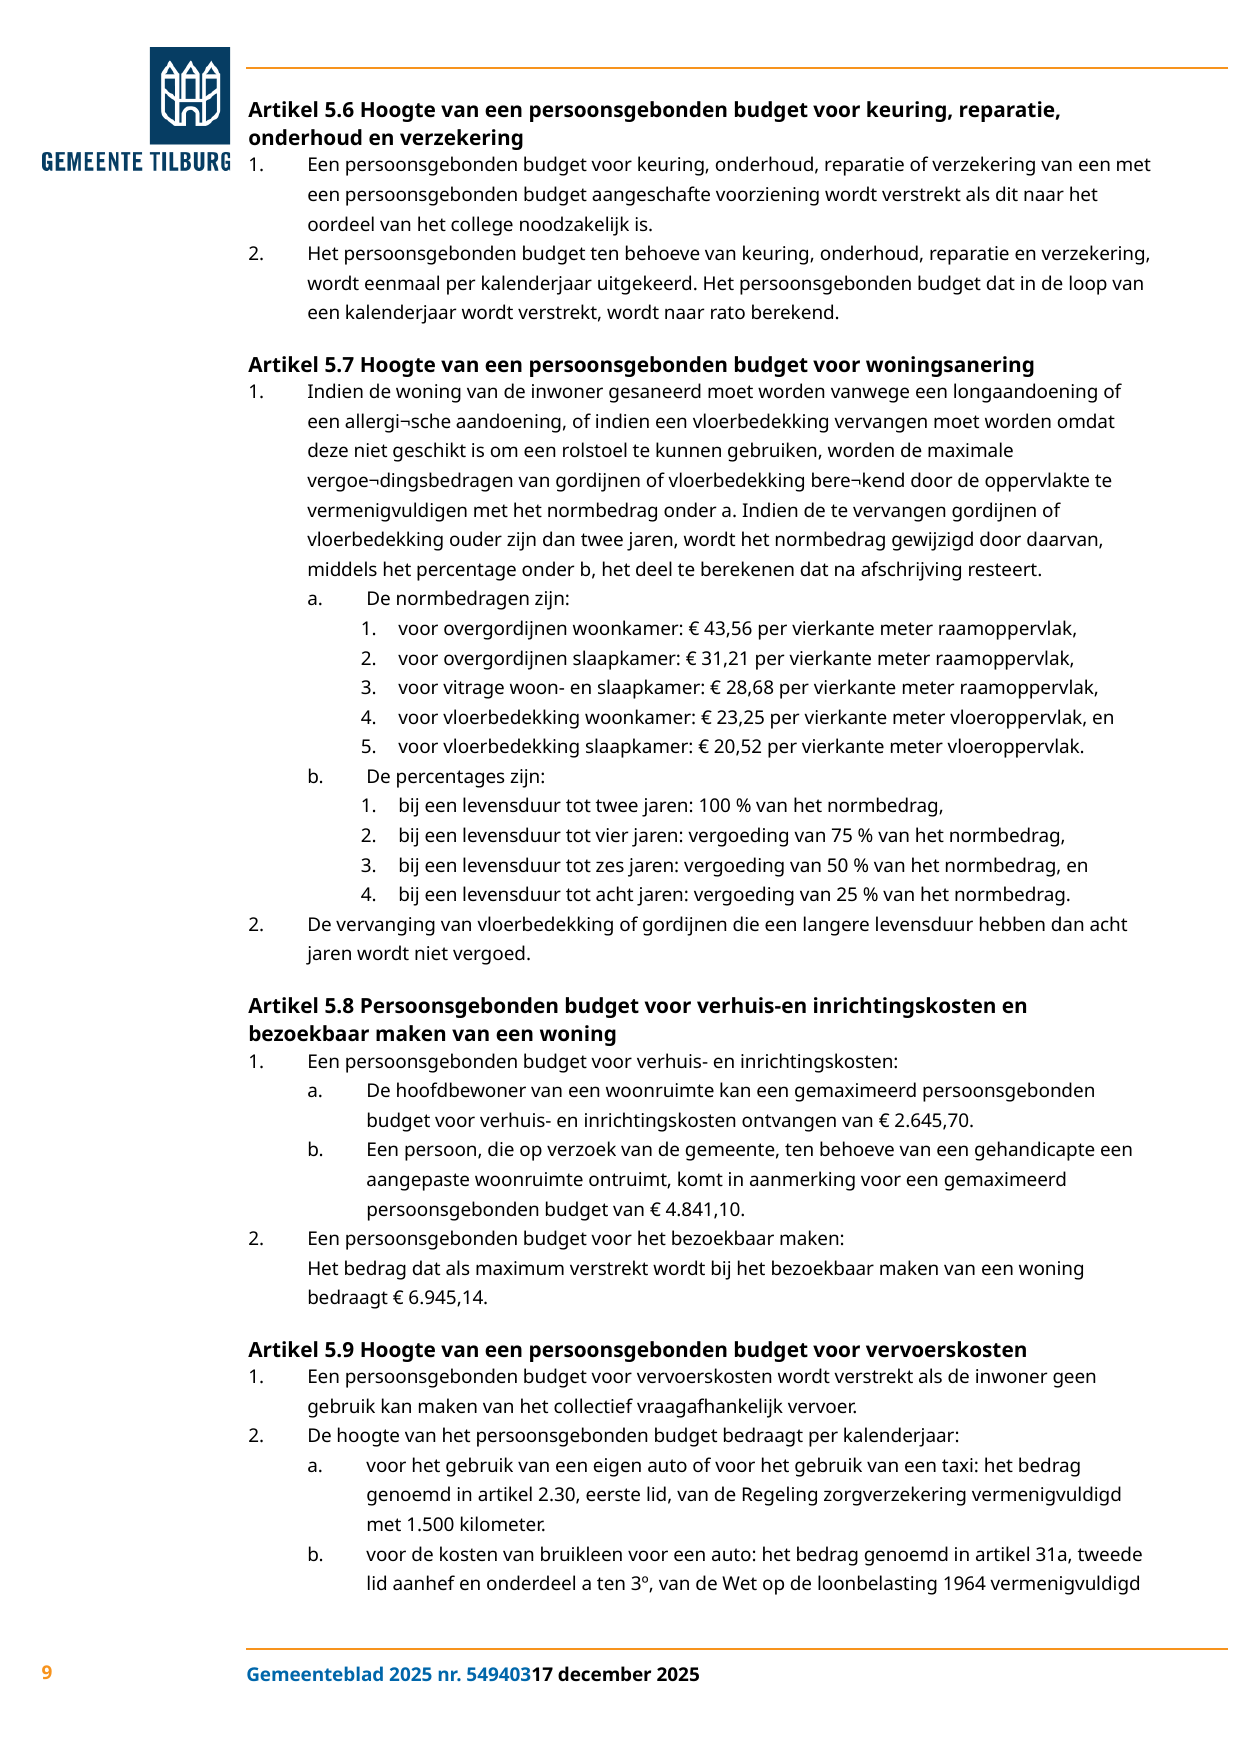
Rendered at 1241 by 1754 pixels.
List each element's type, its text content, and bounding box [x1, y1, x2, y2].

list De hoogte van het persoonsgebonden budget bedraagt per kalenderjaar: [248, 1422, 1152, 1448]
text Artikel 5.8 Persoonsgebonden budget voor verhuis-en inrichtingskosten en bezoekbaar maken van een woning [248, 991, 1152, 1048]
list bij een levensduur tot twee jaren: 100 % van het normbedrag, [361, 793, 1152, 818]
list Een persoonsgebonden budget voor keuring, onderhoud, reparatie of verzekering van een met een persoonsgebonden budget aangeschafte voorziening wordt verstrekt als dit naar het oordeel van het college noodzakelijk is. [248, 152, 1152, 237]
list Een persoonsgebonden budget voor verhuis- en inrichtingskosten: [248, 1048, 1152, 1073]
list De normbedragen zijn: [307, 586, 1152, 611]
list Het bedrag dat als maximum verstrekt wordt bij het bezoekbaar maken van een woning bedraagt € 6.945,14. [248, 1255, 1152, 1310]
text Artikel 5.7 Hoogte van een persoonsgebonden budget voor woningsanering [248, 350, 1152, 378]
list bij een levensduur tot vier jaren: vergoeding van 75 % van het normbedrag, [361, 822, 1152, 848]
list Een persoonsgebonden budget voor vervoerskosten wordt verstrekt als de inwoner geen gebruik kan maken van het collectief vraagafhankelijk vervoer. [248, 1363, 1152, 1419]
list Het persoonsgebonden budget ten behoeve van keuring, onderhoud, reparatie en verzekering, wordt eenmaal per kalenderjaar uitgekeerd. Het persoonsgebonden budget dat in de loop van een kalenderjaar wordt verstrekt, wordt naar rato berekend. [248, 240, 1152, 325]
list voor vloerbedekking woonkamer: € 23,25 per vierkante meter vloeroppervlak, en [361, 704, 1152, 729]
list voor het gebruik van een eigen auto of voor het gebruik van een taxi: het bedrag genoemd in artikel 2.30, eerste lid, van de Regeling zorgverzekering vermenigvuldigd met 1.500 kilometer. [307, 1452, 1152, 1537]
list Een persoonsgebonden budget voor het bezoekbaar maken: [248, 1225, 1152, 1251]
list Een persoon, die op verzoek van de gemeente, ten behoeve van een gehandicapte een aangepaste woonruimte ontruimt, komt in aanmerking voor een gemaximeerd persoonsgebonden budget van € 4.841,10. [307, 1137, 1152, 1221]
picture [41, 47, 231, 172]
list voor de kosten van bruikleen voor een auto: het bedrag genoemd in artikel 31a, tweede lid aanhef en onderdeel a ten 3º, van de Wet op de loonbelasting 1964 vermenigvuldigd [307, 1541, 1152, 1596]
list voor overgordijnen woonkamer: € 43,56 per vierkante meter raamoppervlak, [361, 615, 1152, 641]
list De hoofdbewoner van een woonruimte kan een gemaximeerd persoonsgebonden budget voor verhuis- en inrichtingskosten ontvangen van € 2.645,70. [307, 1077, 1152, 1133]
list bij een levensduur tot acht jaren: vergoeding van 25 % van het normbedrag. [361, 881, 1152, 907]
list bij een levensduur tot zes jaren: vergoeding van 50 % van het normbedrag, en [361, 852, 1152, 877]
text Artikel 5.9 Hoogte van een persoonsgebonden budget voor vervoerskosten [248, 1335, 1152, 1363]
list De percentages zijn: [307, 763, 1152, 789]
list voor vitrage woon- en slaapkamer: € 28,68 per vierkante meter raamoppervlak, [361, 674, 1152, 700]
list voor vloerbedekking slaapkamer: € 20,52 per vierkante meter vloeroppervlak. [361, 733, 1152, 759]
list De vervanging van vloerbedekking of gordijnen die een langere levensduur hebben dan acht jaren wordt niet vergoed. [248, 911, 1152, 966]
list Indien de woning van de inwoner gesaneerd moet worden vanwege een longaandoening of een allergi¬sche aandoening, of indien een vloerbedekking vervangen moet worden omdat deze niet geschikt is om een rolstoel te kunnen gebruiken, worden de maximale vergoe¬dingsbedragen van gordijnen of vloerbedekking bere¬kend door de oppervlakte te vermenigvuldigen met het normbedrag onder a. Indien de te vervangen gordijnen of vloerbedekking ouder zijn dan twee jaren, wordt het normbedrag gewijzigd door daarvan, middels het percentage onder b, het deel te berekenen dat na afschrijving resteert. [248, 378, 1152, 582]
list voor overgordijnen slaapkamer: € 31,21 per vierkante meter raamoppervlak, [361, 645, 1152, 670]
text Artikel 5.6 Hoogte van een persoonsgebonden budget voor keuring, reparatie, onderhoud en verzekering [248, 95, 1152, 152]
